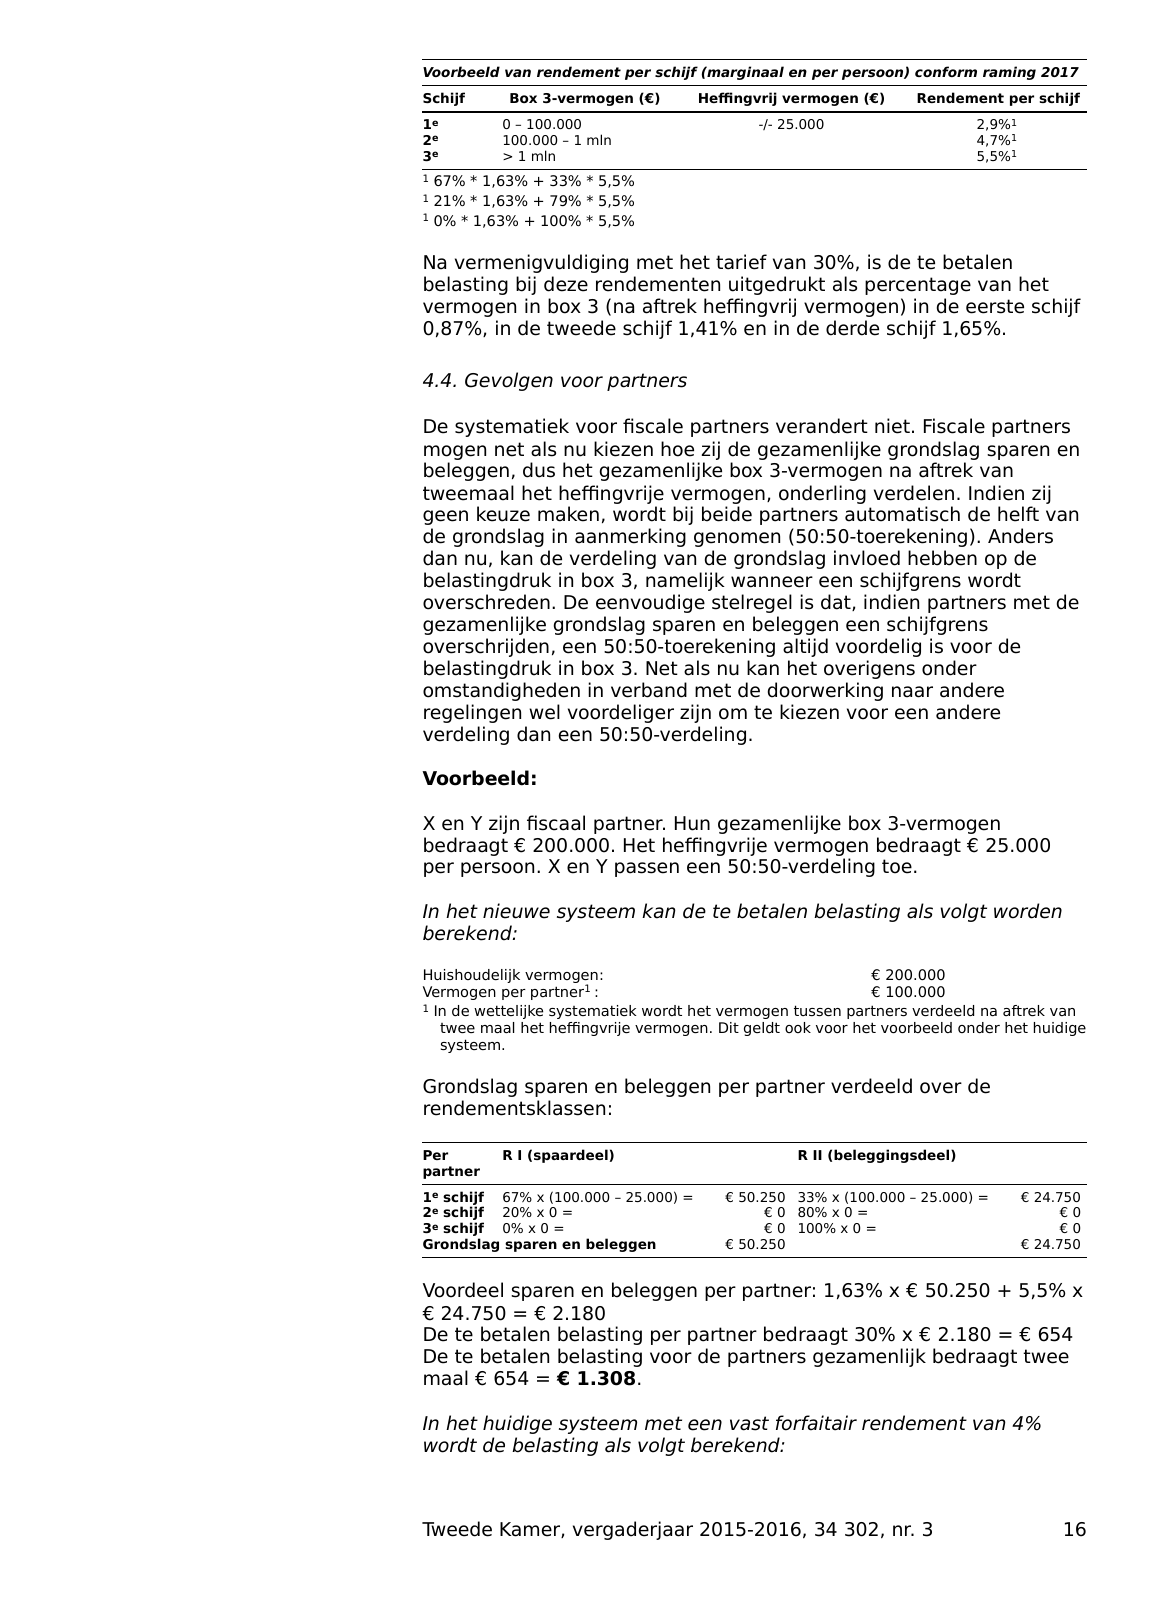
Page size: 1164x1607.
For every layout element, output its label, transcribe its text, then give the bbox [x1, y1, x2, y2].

table_cell € 50.250 [703, 1237, 791, 1257]
table_cell Box 3-vermogen (€) [496, 86, 673, 111]
text Voordeel sparen en beleggen per partner: 1,63% x € 50.250 + 5,5% x € 24.750 = € 2.180 [422, 1280, 1087, 1324]
table_cell 3e [422, 149, 496, 169]
text De systematiek voor fiscale partners verandert niet. Fiscale partners mogen net als nu kiezen hoe zij de gezamenlijke grondslag sparen en beleggen, dus het gezamenlijke box 3-vermogen na aftrek van tweemaal het heffingvrije vermogen, onderling verdelen. Indien zij geen keuze maken, wordt bij beide partners automatisch de helft van de grondslag in aanmerking genomen (50:50-toerekening). Anders dan nu, kan de verdeling van de grondslag invloed hebben op de belastingdruk in box 3, namelijk wanneer een schijfgrens wordt overschreden. De eenvoudige stelregel is dat, indien partners met de gezamenlijke grondslag sparen en beleggen een schijfgrens overschrijden, een 50:50-toerekening altijd voordelig is voor de belastingdruk in box 3. Net als nu kan het overigens onder omstandigheden in verband met de doorwerking naar andere regelingen wel voordeliger zijn om te kiezen voor een andere verdeling dan een 50:50-verdeling. [422, 416, 1087, 746]
table_cell € 24.750 [998, 1237, 1087, 1257]
text X en Y zijn fiscaal partner. Hun gezamenlijke box 3-vermogen bedraagt € 200.000. Het heffingvrije vermogen bedraagt € 25.000 per persoon. X en Y passen een 50:50-verdeling toe. [422, 812, 1087, 878]
table_cell € 0 [703, 1221, 791, 1237]
table_cell 33% x (100.000 – 25.000) = [791, 1185, 998, 1205]
table_cell Grondslag sparen en beleggen [422, 1237, 703, 1257]
table_header Per partner [422, 1143, 496, 1184]
table_header € 200.000 [865, 966, 1087, 983]
text Grondslag sparen en beleggen per partner verdeeld over de rendementsklassen: [422, 1076, 1087, 1120]
table_cell € 0 [998, 1221, 1087, 1237]
table_cell 0 – 100.000 [496, 113, 673, 133]
table_header R I (spaardeel) [496, 1143, 791, 1184]
subtitle Voorbeeld: [422, 768, 1087, 790]
table_cell € 0 [998, 1205, 1087, 1221]
table_cell -/- 25.000 [673, 113, 909, 133]
subtitle In het nieuwe systeem kan de te betalen belasting als volgt worden berekend: [422, 901, 1087, 944]
table_header Voorbeeld van rendement per schijf (marginaal en per persoon) conform raming 2017 [422, 60, 1087, 85]
table_cell 0% x 0 = [496, 1221, 703, 1237]
table_cell 80% x 0 = [791, 1205, 998, 1221]
table_cell 1e [422, 113, 496, 133]
text Na vermenigvuldiging met het tarief van 30%, is de te betalen belasting bij deze rendementen uitgedrukt als percentage van het vermogen in box 3 (na aftrek heffingvrij vermogen) in de eerste schijf 0,87%, in de tweede schijf 1,41% en in de derde schijf 1,65%. [422, 252, 1087, 339]
table_cell 2,9%1 [910, 113, 1087, 133]
table_cell 2e schijf [422, 1205, 496, 1221]
text De te betalen belasting voor de partners gezamenlijk bedraagt twee maal € 654 = € 1.308. [422, 1346, 1087, 1390]
table_cell Vermogen per partner1: [422, 984, 865, 1000]
table_cell [791, 1237, 998, 1257]
table_cell [673, 133, 909, 148]
table_cell 5,5%1 [910, 149, 1087, 169]
table_cell € 0 [703, 1205, 791, 1221]
table_cell 100% x 0 = [791, 1221, 998, 1237]
table_cell 20% x 0 = [496, 1205, 703, 1221]
table_cell > 1 mln [496, 149, 673, 169]
table_cell [673, 149, 909, 169]
table_cell 3e schijf [422, 1221, 496, 1237]
table_cell 4,7%1 [910, 133, 1087, 148]
table_cell 1e schijf [422, 1185, 496, 1205]
table_cell 67% x (100.000 – 25.000) = [496, 1185, 703, 1205]
table_cell 1 In de wettelijke systematiek wordt het vermogen tussen partners verdeeld na aftrek van twee maal het heffingvrije vermogen. Dit geldt ook voor het voorbeeld onder het huidige systeem. [422, 1000, 1087, 1054]
table_cell Heffingvrij vermogen (€) [673, 86, 909, 111]
table_cell € 100.000 [865, 984, 1087, 1000]
table_header Huishoudelijk vermogen: [422, 966, 865, 983]
table_cell Schijf [422, 86, 496, 111]
table_cell Rendement per schijf [910, 86, 1087, 111]
table_cell 100.000 – 1 mln [496, 133, 673, 148]
table_cell 2e [422, 133, 496, 148]
table_cell 1 67% * 1,63% + 33% * 5,5% 1 21% * 1,63% + 79% * 5,5% 1 0% * 1,63% + 100% * 5,5% [422, 170, 1087, 229]
text In het huidige systeem met een vast forfaitair rendement van 4% wordt de belasting als volgt berekend: [422, 1412, 1087, 1456]
table_cell € 50.250 [703, 1185, 791, 1205]
subtitle 4.4. Gevolgen voor partners [422, 369, 1087, 391]
text De te betalen belasting per partner bedraagt 30% x € 2.180 = € 654 [422, 1324, 1087, 1346]
table_header R II (beleggingsdeel) [791, 1143, 1087, 1184]
table_cell € 24.750 [998, 1185, 1087, 1205]
